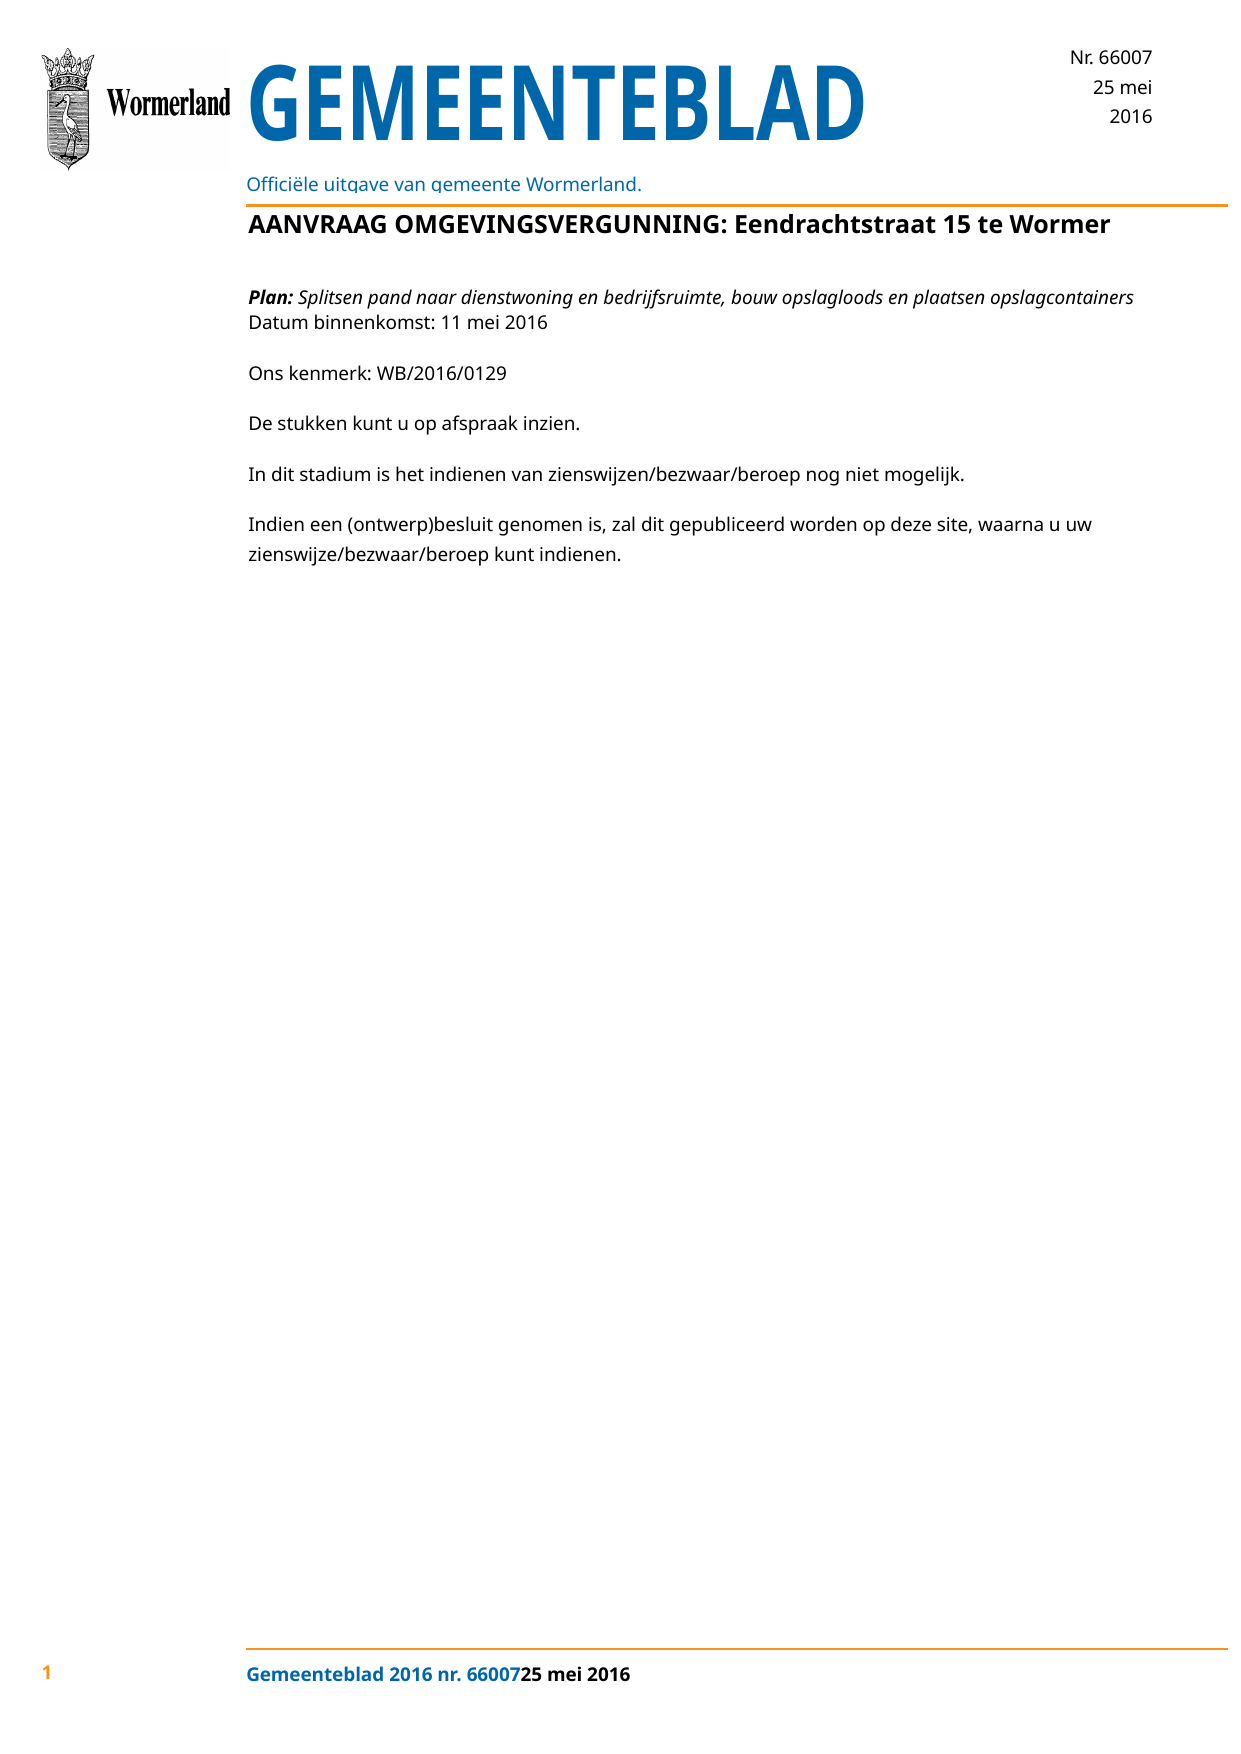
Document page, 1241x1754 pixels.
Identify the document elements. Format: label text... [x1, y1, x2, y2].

text Datum binnenkomst: 11 mei 2016 [248, 309, 1152, 335]
text Indien een (ontwerp)besluit genomen is, zal dit gepubliceerd worden op deze site, waarna u uw zienswijze/bezwaar/beroep kunt indienen. [248, 511, 1152, 567]
text AANVRAAG OMGEVINGSVERGUNNING: Eendrachtstraat 15 te Wormer [248, 207, 1152, 241]
text In dit stadium is het indienen van zienswijzen/bezwaar/beroep nog niet mogelijk. [248, 461, 1152, 487]
picture [41, 47, 231, 172]
text De stukken kunt u op afspraak inzien. [248, 410, 1152, 436]
text Ons kenmerk: WB/2016/0129 [248, 360, 1152, 386]
text Plan: Splitsen pand naar dienstwoning en bedrijfsruimte, bouw opslagloods en plaatsen opslagcontainers [248, 284, 1152, 309]
